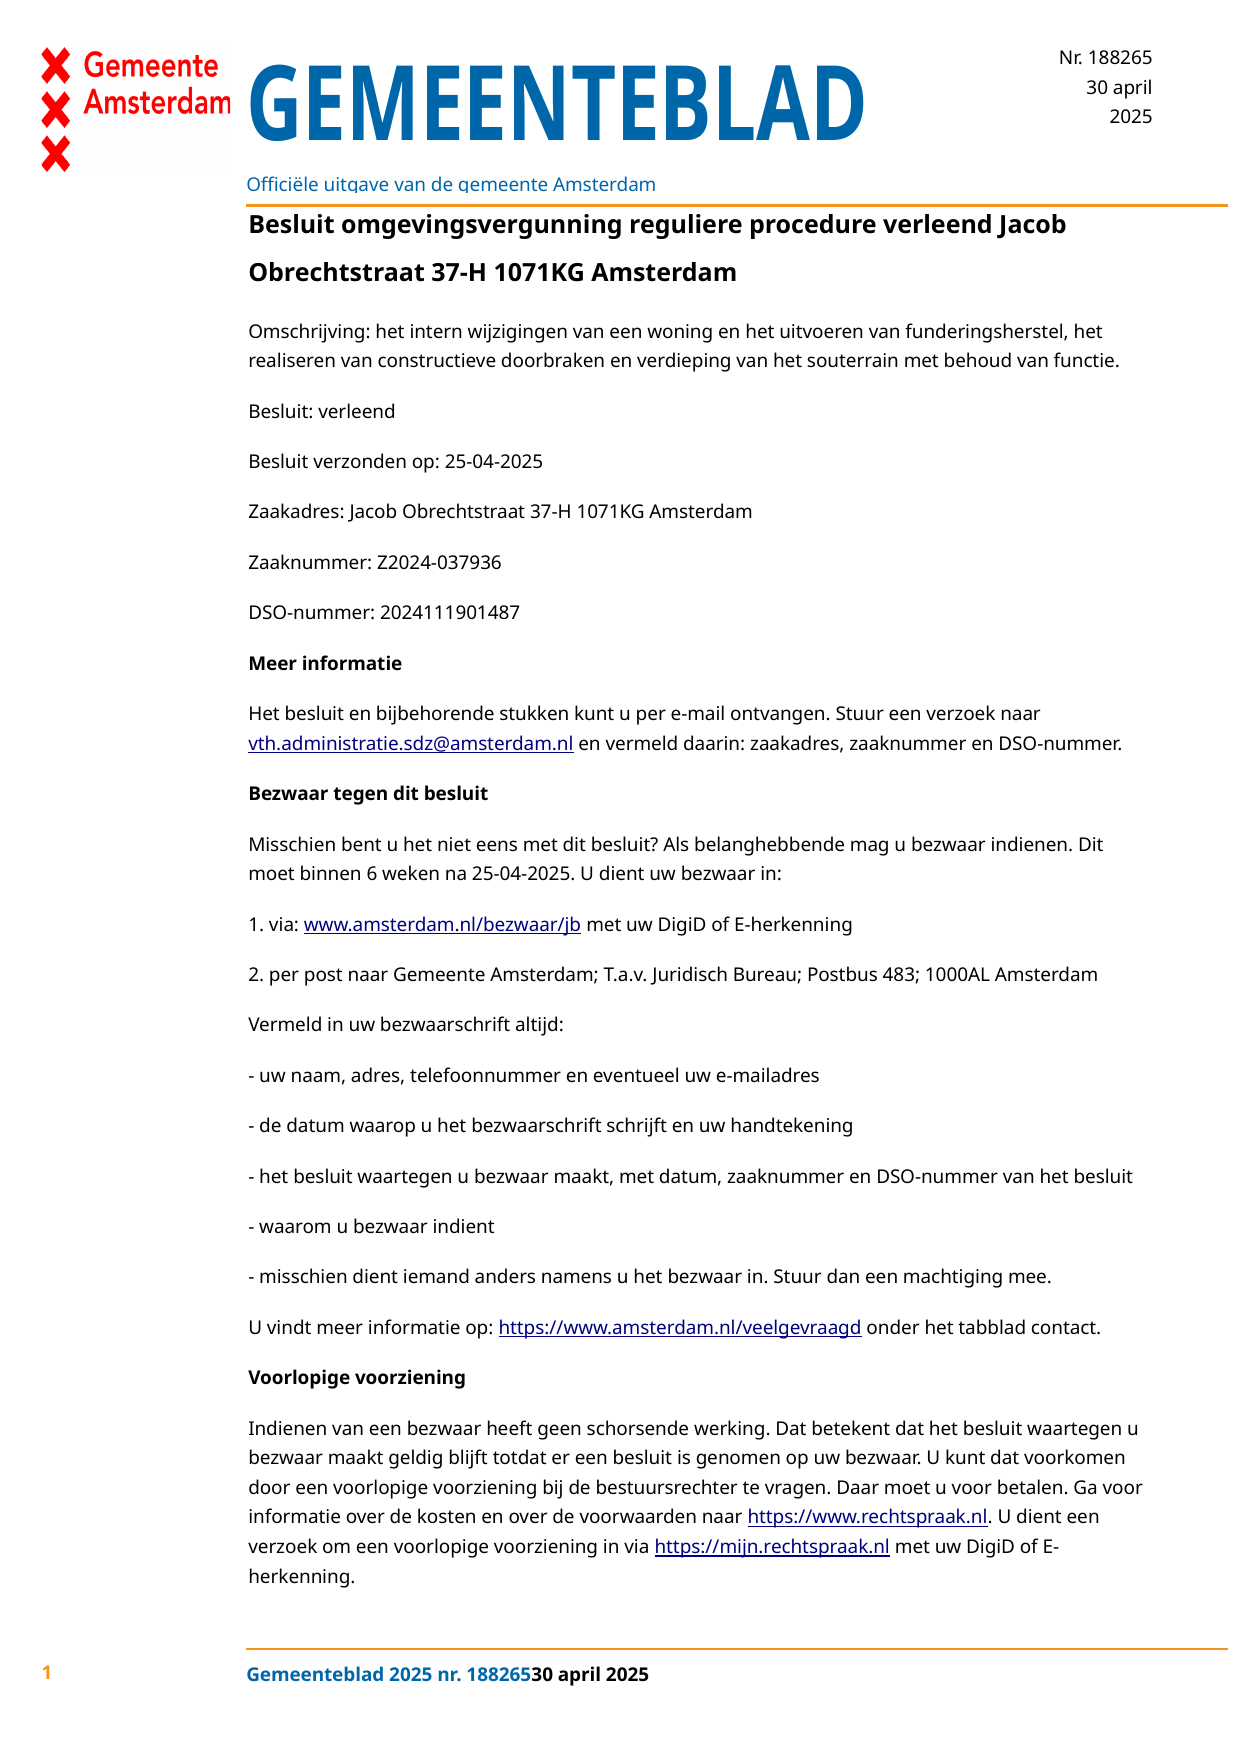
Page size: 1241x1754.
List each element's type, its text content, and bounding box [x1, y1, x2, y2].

text - waarom u bezwaar indient [248, 1213, 1152, 1239]
text Vermeld in uw bezwaarschrift altijd: [248, 1012, 1152, 1037]
text Besluit omgevingsvergunning reguliere procedure verleend Jacob Obrechtstraat 37-H 1071KG Amsterdam [248, 207, 1152, 288]
text Meer informatie [248, 650, 1152, 676]
text Besluit verzonden op: 25-04-2025 [248, 448, 1152, 474]
picture [41, 47, 231, 172]
text - de datum waarop u het bezwaarschrift schrijft en uw handtekening [248, 1112, 1152, 1138]
text Bezwaar tegen dit besluit [248, 780, 1152, 806]
text - uw naam, adres, telefoonnummer en eventueel uw e-mailadres [248, 1062, 1152, 1088]
text Omschrijving: het intern wijzigingen van een woning en het uitvoeren van funderingsherstel, het realiseren van constructieve doorbraken en verdieping van het souterrain met behoud van functie. [248, 318, 1152, 373]
text Misschien bent u het niet eens met dit besluit? Als belanghebbende mag u bezwaar indienen. Dit moet binnen 6 weken na 25-04-2025. U dient uw bezwaar in: [248, 831, 1152, 886]
text Voorlopige voorziening [248, 1364, 1152, 1390]
text 2. per post naar Gemeente Amsterdam; T.a.v. Juridisch Bureau; Postbus 483; 1000AL Amsterdam [248, 961, 1152, 987]
text Indienen van een bezwaar heeft geen schorsende werking. Dat betekent dat het besluit waartegen u bezwaar maakt geldig blijft totdat er een besluit is genomen op uw bezwaar. U kunt dat voorkomen door een voorlopige voorziening bij de bestuursrechter te vragen. Daar moet u voor betalen. Ga voor informatie over de kosten en over de voorwaarden naar https://www.rechtspraak.nl. U dient een verzoek om een voorlopige voorziening in via https://mijn.rechtspraak.nl met uw DigiD of E-herkenning. [248, 1415, 1152, 1589]
text 1. via: www.amsterdam.nl/bezwaar/jb met uw DigiD of E-herkenning [248, 911, 1152, 937]
text - misschien dient iemand anders namens u het bezwaar in. Stuur dan een machtiging mee. [248, 1264, 1152, 1289]
text Zaakadres: Jacob Obrechtstraat 37-H 1071KG Amsterdam [248, 499, 1152, 524]
text DSO-nummer: 2024111901487 [248, 599, 1152, 625]
text Zaaknummer: Z2024-037936 [248, 549, 1152, 575]
text Het besluit en bijbehorende stukken kunt u per e-mail ontvangen. Stuur een verzoek naar vth.administratie.sdz@amsterdam.nl en vermeld daarin: zaakadres, zaaknummer en DSO-nummer. [248, 700, 1152, 756]
text - het besluit waartegen u bezwaar maakt, met datum, zaaknummer en DSO-nummer van het besluit [248, 1163, 1152, 1189]
text U vindt meer informatie op: https://www.amsterdam.nl/veelgevraagd onder het tabblad contact. [248, 1314, 1152, 1340]
text Besluit: verleend [248, 398, 1152, 424]
